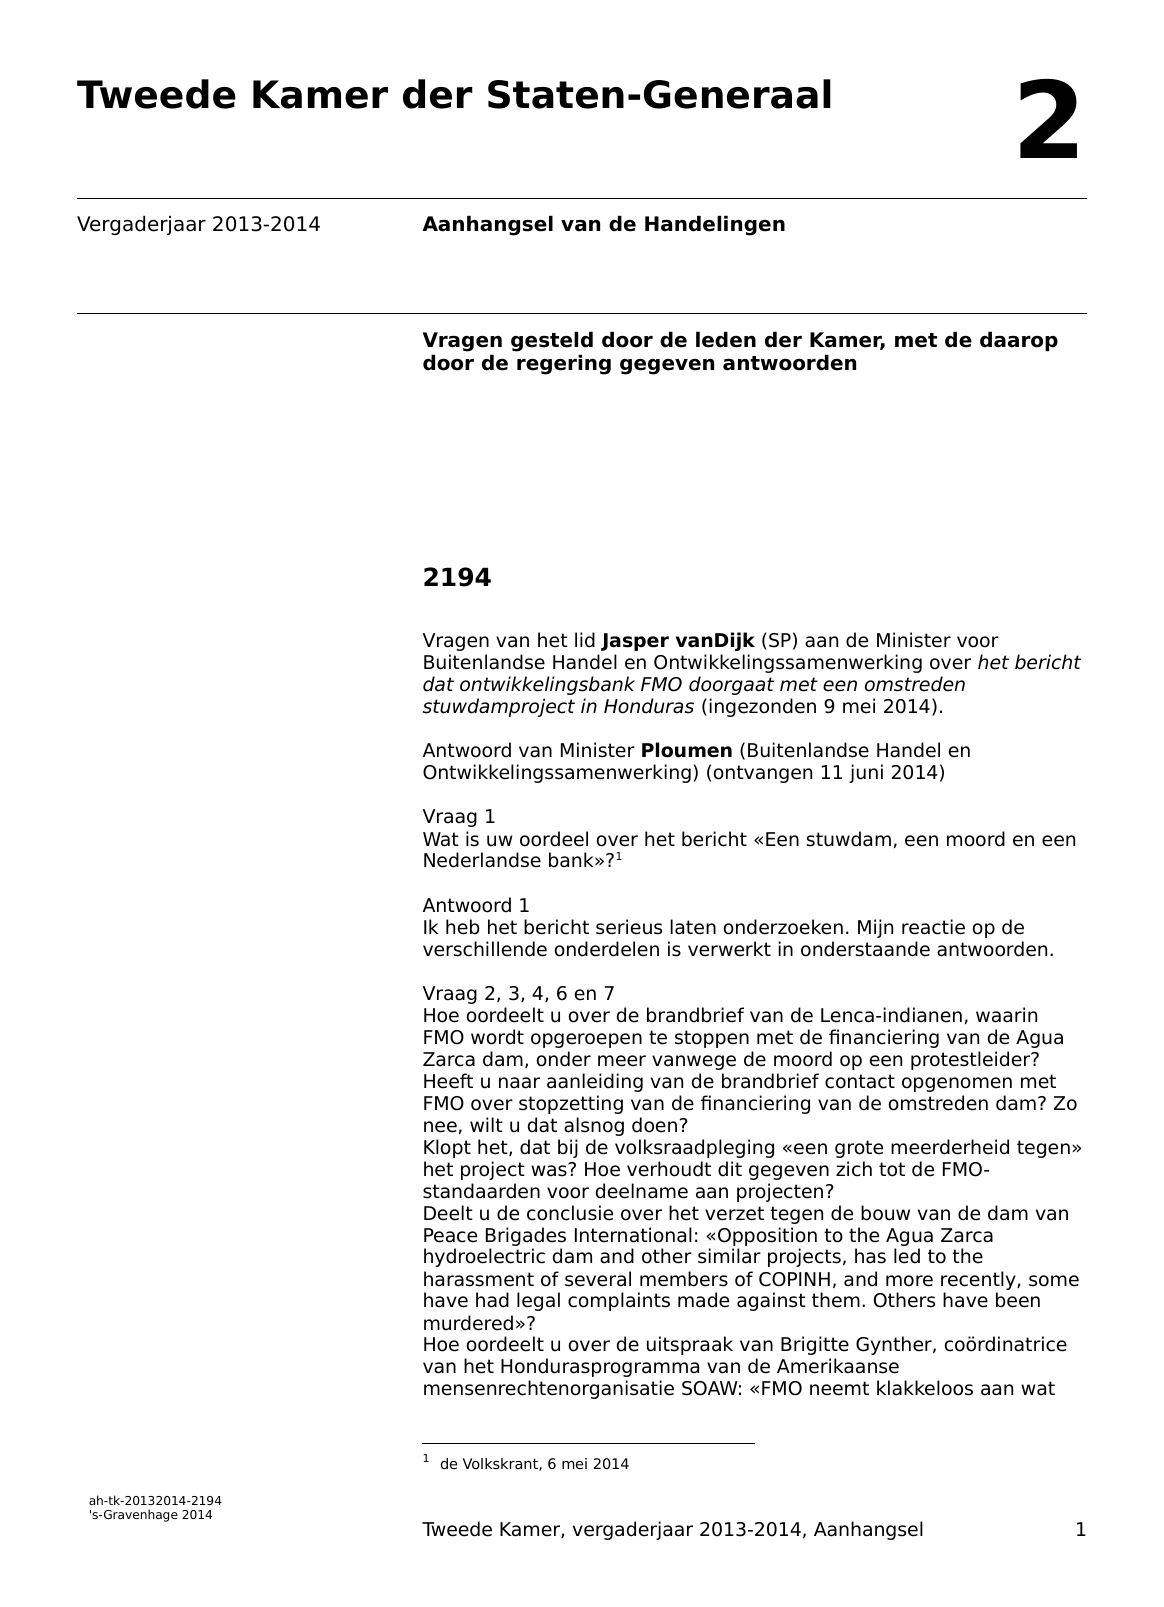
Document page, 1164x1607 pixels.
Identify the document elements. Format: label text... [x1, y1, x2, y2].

text Vraag 2, 3, 4, 6 en 7 [422, 983, 1087, 1005]
text Deelt u de conclusie over het verzet tegen de bouw van de dam van Peace Brigades International: «Opposition to the Agua Zarca hydroelectric dam and other similar projects, has led to the harassment of several members of COPINH, and more recently, some have had legal complaints made against them. Others have been murdered»? [422, 1202, 1087, 1334]
text 2194 [422, 563, 1087, 592]
text Ik heb het bericht serieus laten onderzoeken. Mijn reactie op de verschillende onderdelen is verwerkt in onderstaande antwoorden. [422, 917, 1087, 961]
text Hoe oordeelt u over de brandbrief van de Lenca-indianen, waarin FMO wordt opgeroepen te stoppen met de financiering van de Agua Zarca dam, onder meer vanwege de moord op een protestleider? [422, 1005, 1087, 1071]
text Heeft u naar aanleiding van de brandbrief contact opgenomen met FMO over stopzetting van de financiering van de omstreden dam? Zo nee, wilt u dat alsnog doen? [422, 1071, 1087, 1137]
text Klopt het, dat bij de volksraadpleging «een grote meerderheid tegen» het project was? Hoe verhoudt dit gegeven zich tot de FMO-standaarden voor deelname aan projecten? [422, 1137, 1087, 1202]
table_header 2 [886, 59, 1087, 198]
text Vraag 1 [422, 806, 1087, 828]
table_cell Aanhangsel van de Handelingen [422, 199, 1087, 313]
text Antwoord van Minister Ploumen (Buitenlandse Handel en Ontwikkelingssamenwerking) (ontvangen 11 juni 2014) [422, 740, 1087, 784]
text ah-tk-20132014-2194 [88, 1494, 323, 1508]
table_cell Vragen gesteld door de leden der Kamer, met de daarop door de regering gegeven antwoorden [422, 314, 1087, 375]
text 's-Gravenhage 2014 [88, 1508, 323, 1522]
text Antwoord 1 [422, 894, 1087, 917]
text Wat is uw oordeel over het bericht «Een stuwdam, een moord en een Nederlandse bank»? [422, 828, 1087, 872]
table_header Tweede Kamer der Staten-Generaal [77, 59, 886, 198]
table_cell [77, 314, 422, 375]
text de Volkskrant, 6 mei 2014 [422, 1452, 1087, 1474]
text Hoe oordeelt u over de uitspraak van Brigitte Gynther, coördinatrice van het Hondurasprogramma van de Amerikaanse mensenrechtenorganisatie SOAW: «FMO neemt klakkeloos aan wat [422, 1334, 1087, 1400]
text Vragen van het lid Jasper vanDijk (SP) aan de Minister voor Buitenlandse Handel en Ontwikkelingssamenwerking over het bericht dat ontwikkelingsbank FMO doorgaat met een omstreden stuwdamproject in Honduras (ingezonden 9 mei 2014). [422, 630, 1087, 718]
table_cell Vergaderjaar 2013-2014 [77, 199, 422, 313]
